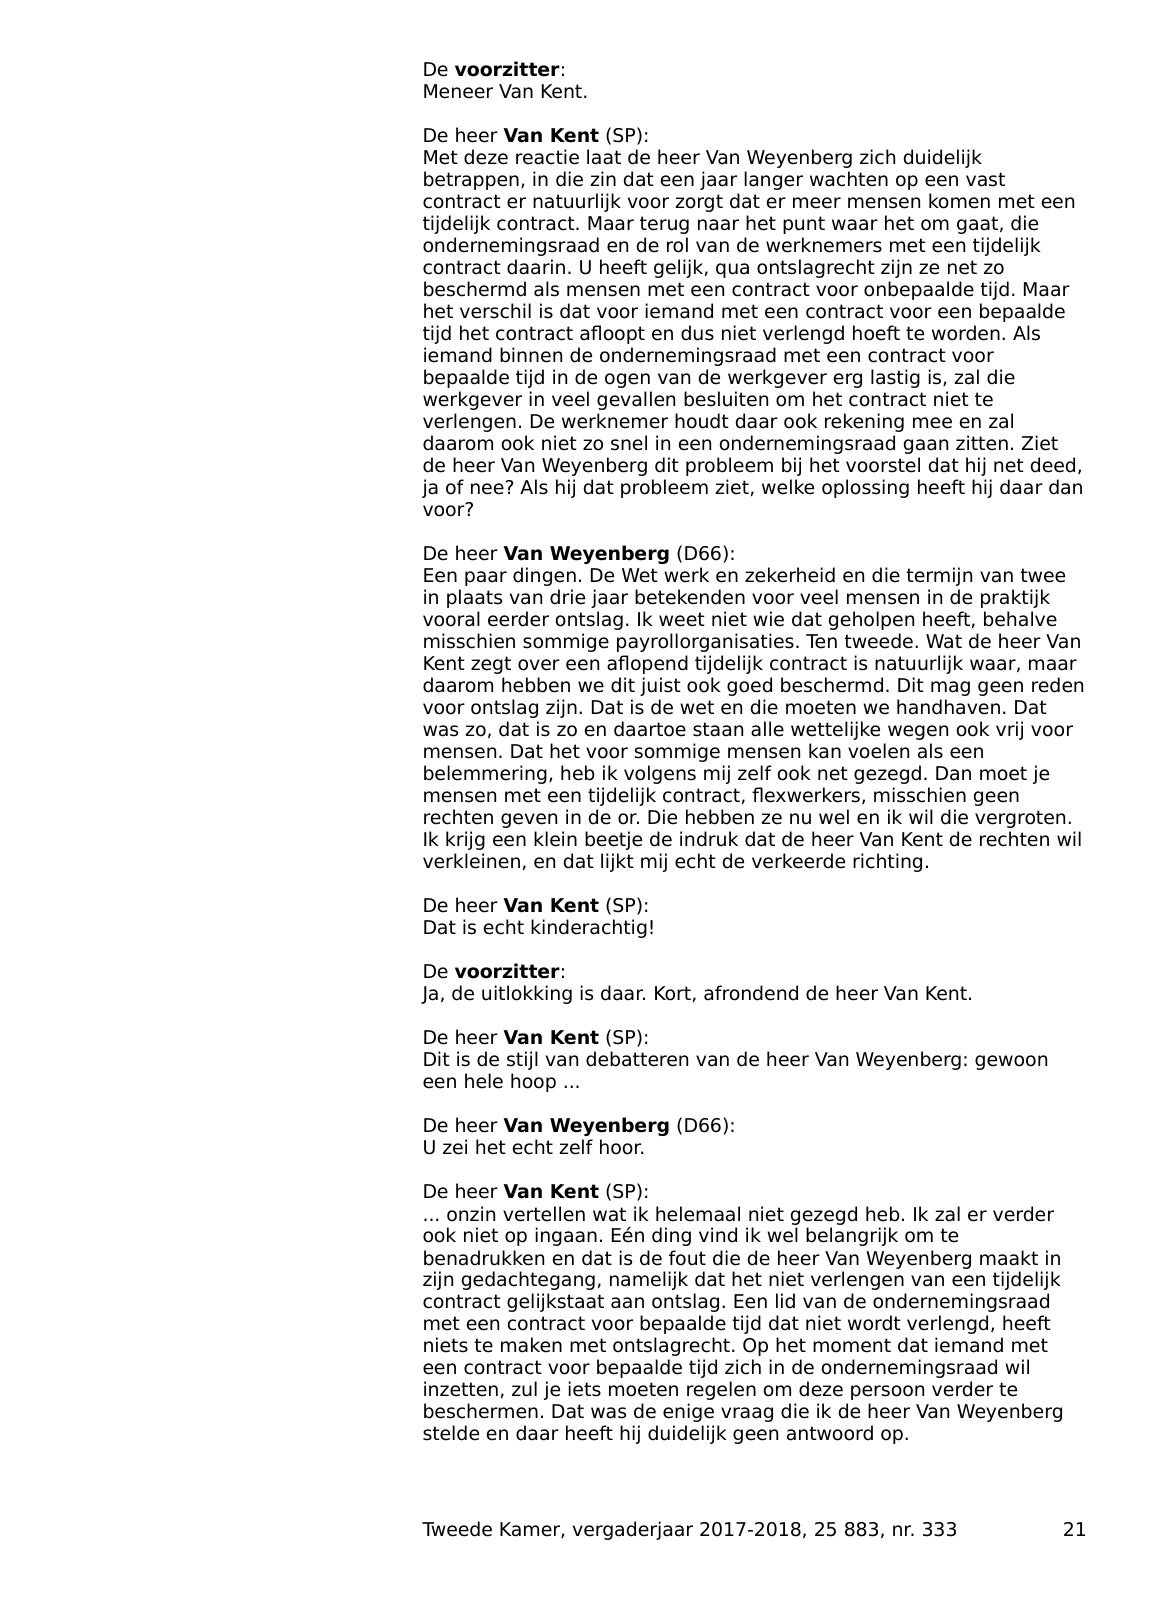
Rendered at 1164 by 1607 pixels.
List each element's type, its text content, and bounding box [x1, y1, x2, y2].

text De heer Van Weyenberg (D66): [422, 543, 1087, 565]
text Ja, de uitlokking is daar. Kort, afrondend de heer Van Kent. [422, 983, 1087, 1005]
text De voorzitter: [422, 59, 1087, 81]
text Meneer Van Kent. [422, 81, 1087, 103]
text De heer Van Kent (SP): [422, 125, 1087, 147]
text De heer Van Kent (SP): [422, 1027, 1087, 1049]
text U zei het echt zelf hoor. [422, 1137, 1087, 1159]
text De heer Van Weyenberg (D66): [422, 1115, 1087, 1137]
text Dat is echt kinderachtig! [422, 917, 1087, 939]
text De heer Van Kent (SP): [422, 895, 1087, 917]
text ... onzin vertellen wat ik helemaal niet gezegd heb. Ik zal er verder ook niet op ingaan. Eén ding vind ik wel belangrijk om te benadrukken en dat is de fout die de heer Van Weyenberg maakt in zijn gedachtegang, namelijk dat het niet verlengen van een tijdelijk contract gelijkstaat aan ontslag. Een lid van de ondernemingsraad met een contract voor bepaalde tijd dat niet wordt verlengd, heeft niets te maken met ontslagrecht. Op het moment dat iemand met een contract voor bepaalde tijd zich in de ondernemingsraad wil inzetten, zul je iets moeten regelen om deze persoon verder te beschermen. Dat was de enige vraag die ik de heer Van Weyenberg stelde en daar heeft hij duidelijk geen antwoord op. [422, 1203, 1087, 1445]
text Met deze reactie laat de heer Van Weyenberg zich duidelijk betrappen, in die zin dat een jaar langer wachten op een vast contract er natuurlijk voor zorgt dat er meer mensen komen met een tijdelijk contract. Maar terug naar het punt waar het om gaat, die ondernemingsraad en de rol van de werknemers met een tijdelijk contract daarin. U heeft gelijk, qua ontslagrecht zijn ze net zo beschermd als mensen met een contract voor onbepaalde tijd. Maar het verschil is dat voor iemand met een contract voor een bepaalde tijd het contract afloopt en dus niet verlengd hoeft te worden. Als iemand binnen de ondernemingsraad met een contract voor bepaalde tijd in de ogen van de werkgever erg lastig is, zal die werkgever in veel gevallen besluiten om het contract niet te verlengen. De werknemer houdt daar ook rekening mee en zal daarom ook niet zo snel in een ondernemingsraad gaan zitten. Ziet de heer Van Weyenberg dit probleem bij het voorstel dat hij net deed, ja of nee? Als hij dat probleem ziet, welke oplossing heeft hij daar dan voor? [422, 147, 1087, 521]
text Dit is de stijl van debatteren van de heer Van Weyenberg: gewoon een hele hoop ... [422, 1049, 1087, 1093]
text De voorzitter: [422, 961, 1087, 983]
text Een paar dingen. De Wet werk en zekerheid en die termijn van twee in plaats van drie jaar betekenden voor veel mensen in de praktijk vooral eerder ontslag. Ik weet niet wie dat geholpen heeft, behalve misschien sommige payrollorganisaties. Ten tweede. Wat de heer Van Kent zegt over een aflopend tijdelijk contract is natuurlijk waar, maar daarom hebben we dit juist ook goed beschermd. Dit mag geen reden voor ontslag zijn. Dat is de wet en die moeten we handhaven. Dat was zo, dat is zo en daartoe staan alle wettelijke wegen ook vrij voor mensen. Dat het voor sommige mensen kan voelen als een belemmering, heb ik volgens mij zelf ook net gezegd. Dan moet je mensen met een tijdelijk contract, flexwerkers, misschien geen rechten geven in de or. Die hebben ze nu wel en ik wil die vergroten. Ik krijg een klein beetje de indruk dat de heer Van Kent de rechten wil verkleinen, en dat lijkt mij echt de verkeerde richting. [422, 565, 1087, 873]
text De heer Van Kent (SP): [422, 1181, 1087, 1203]
